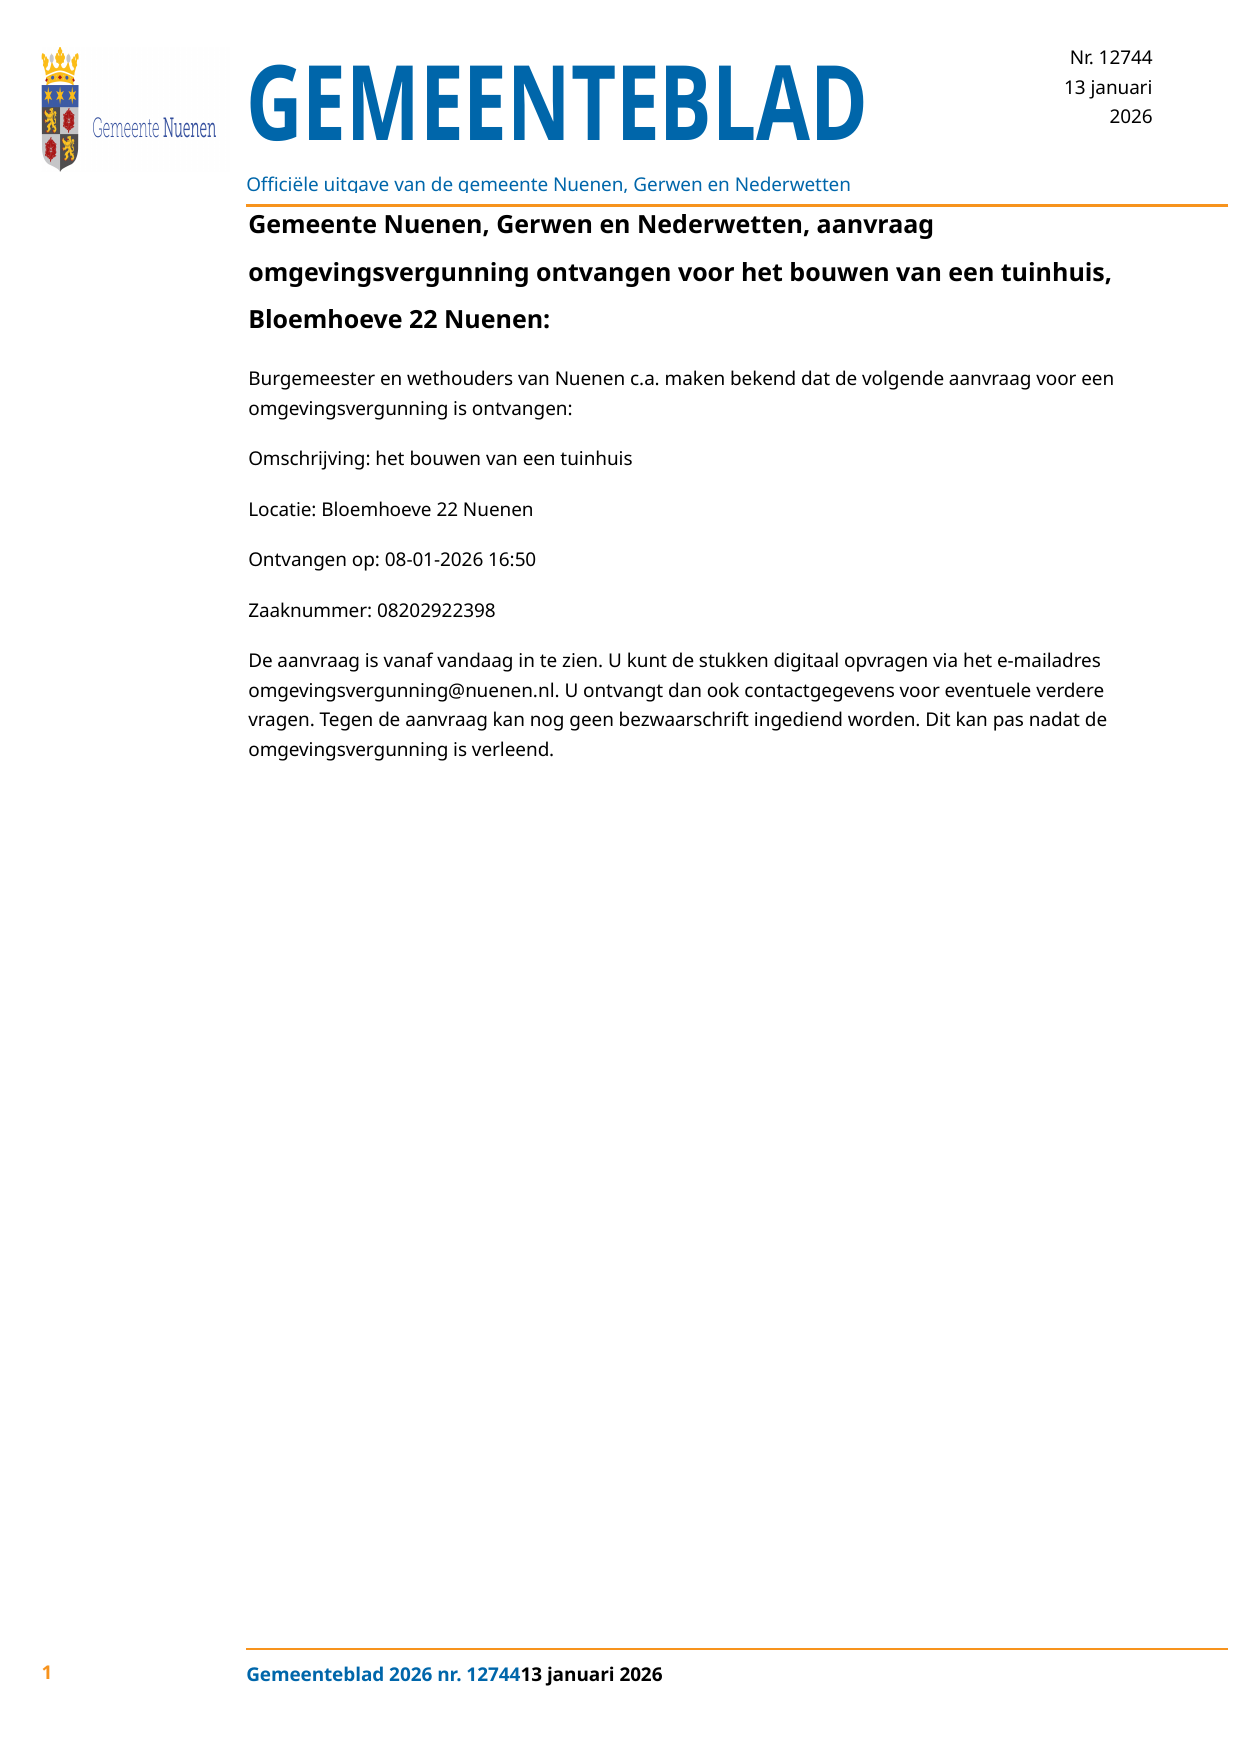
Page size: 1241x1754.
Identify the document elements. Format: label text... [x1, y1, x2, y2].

text Zaaknummer: 08202922398 [248, 597, 1152, 622]
text Omschrijving: het bouwen van een tuinhuis [248, 446, 1152, 471]
text De aanvraag is vanaf vandaag in te zien. U kunt de stukken digitaal opvragen via het e-mailadres omgevingsvergunning@nuenen.nl. U ontvangt dan ook contactgegevens voor eventuele verdere vragen. Tegen de aanvraag kan nog geen bezwaarschrift ingediend worden. Dit kan pas nadat de omgevingsvergunning is verleend. [248, 647, 1152, 762]
text Gemeente Nuenen, Gerwen en Nederwetten, aanvraag omgevingsvergunning ontvangen voor het bouwen van een tuinhuis, Bloemhoeve 22 Nuenen: [248, 207, 1152, 336]
picture [41, 47, 231, 172]
text Burgemeester en wethouders van Nuenen c.a. maken bekend dat de volgende aanvraag voor een omgevingsvergunning is ontvangen: [248, 366, 1152, 421]
text Locatie: Bloemhoeve 22 Nuenen [248, 496, 1152, 522]
text Ontvangen op: 08-01-2026 16:50 [248, 546, 1152, 572]
